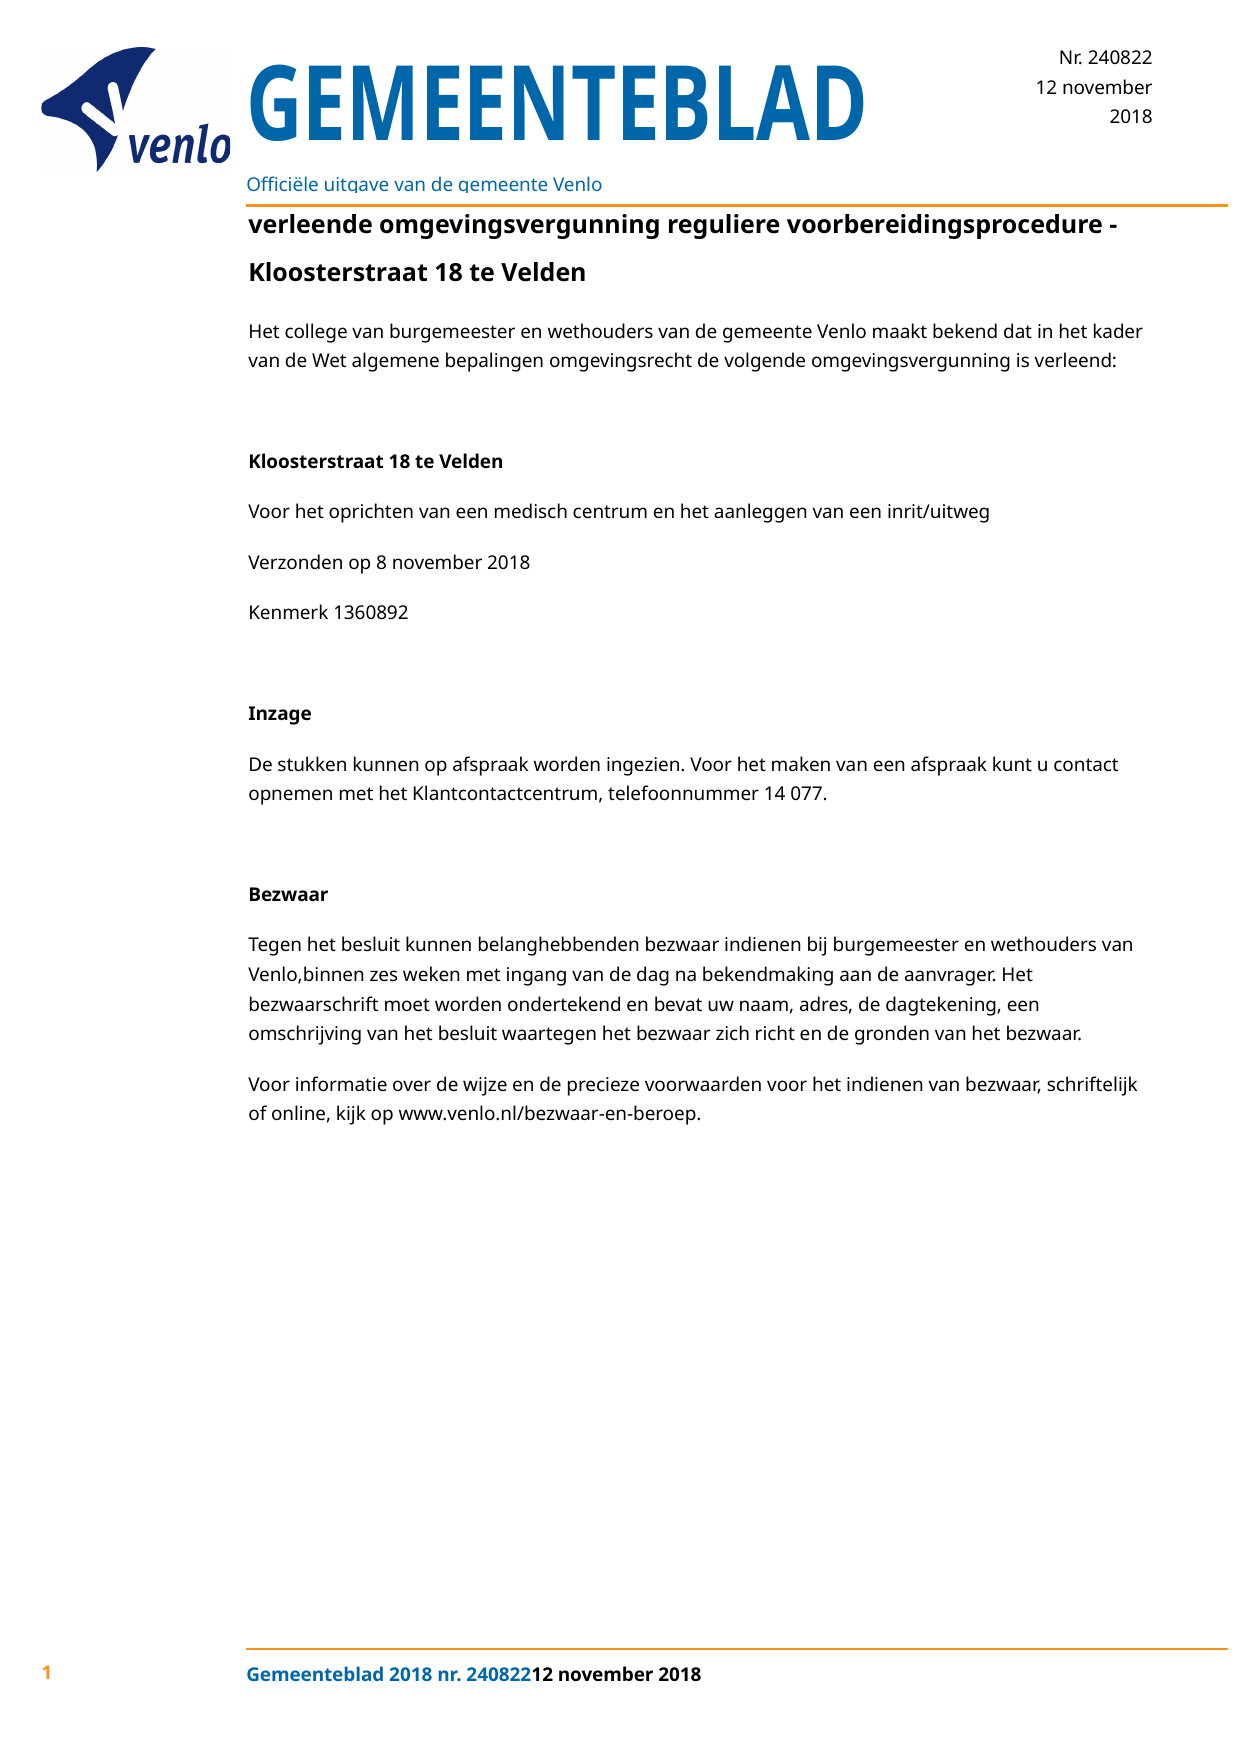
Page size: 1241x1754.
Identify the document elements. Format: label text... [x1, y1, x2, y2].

text Verzonden op 8 november 2018 [248, 549, 1152, 575]
picture [41, 47, 231, 172]
text Tegen het besluit kunnen belanghebbenden bezwaar indienen bij burgemeester en wethouders van Venlo,binnen zes weken met ingang van de dag na bekendmaking aan de aanvrager. Het bezwaarschrift moet worden ondertekend en bevat uw naam, adres, de dagtekening, een omschrijving van het besluit waartegen het bezwaar zich richt en de gronden van het bezwaar. [248, 932, 1152, 1046]
text Voor het oprichten van een medisch centrum en het aanleggen van een inrit/uitweg [248, 499, 1152, 524]
text De stukken kunnen op afspraak worden ingezien. Voor het maken van een afspraak kunt u contact opnemen met het Klantcontactcentrum, telefoonnummer 14 077. [248, 751, 1152, 806]
text Kenmerk 1360892 [248, 599, 1152, 625]
text Inzage [248, 700, 1152, 726]
text Kloosterstraat 18 te Velden [248, 448, 1152, 474]
text Het college van burgemeester en wethouders van de gemeente Venlo maakt bekend dat in het kader van de Wet algemene bepalingen omgevingsrecht de volgende omgevingsvergunning is verleend: [248, 318, 1152, 373]
text verleende omgevingsvergunning reguliere voorbereidingsprocedure - Kloosterstraat 18 te Velden [248, 207, 1152, 288]
text Voor informatie over de wijze en de precieze voorwaarden voor het indienen van bezwaar, schriftelijk of online, kijk op www.venlo.nl/bezwaar-en-beroep. [248, 1071, 1152, 1126]
text Bezwaar [248, 881, 1152, 907]
